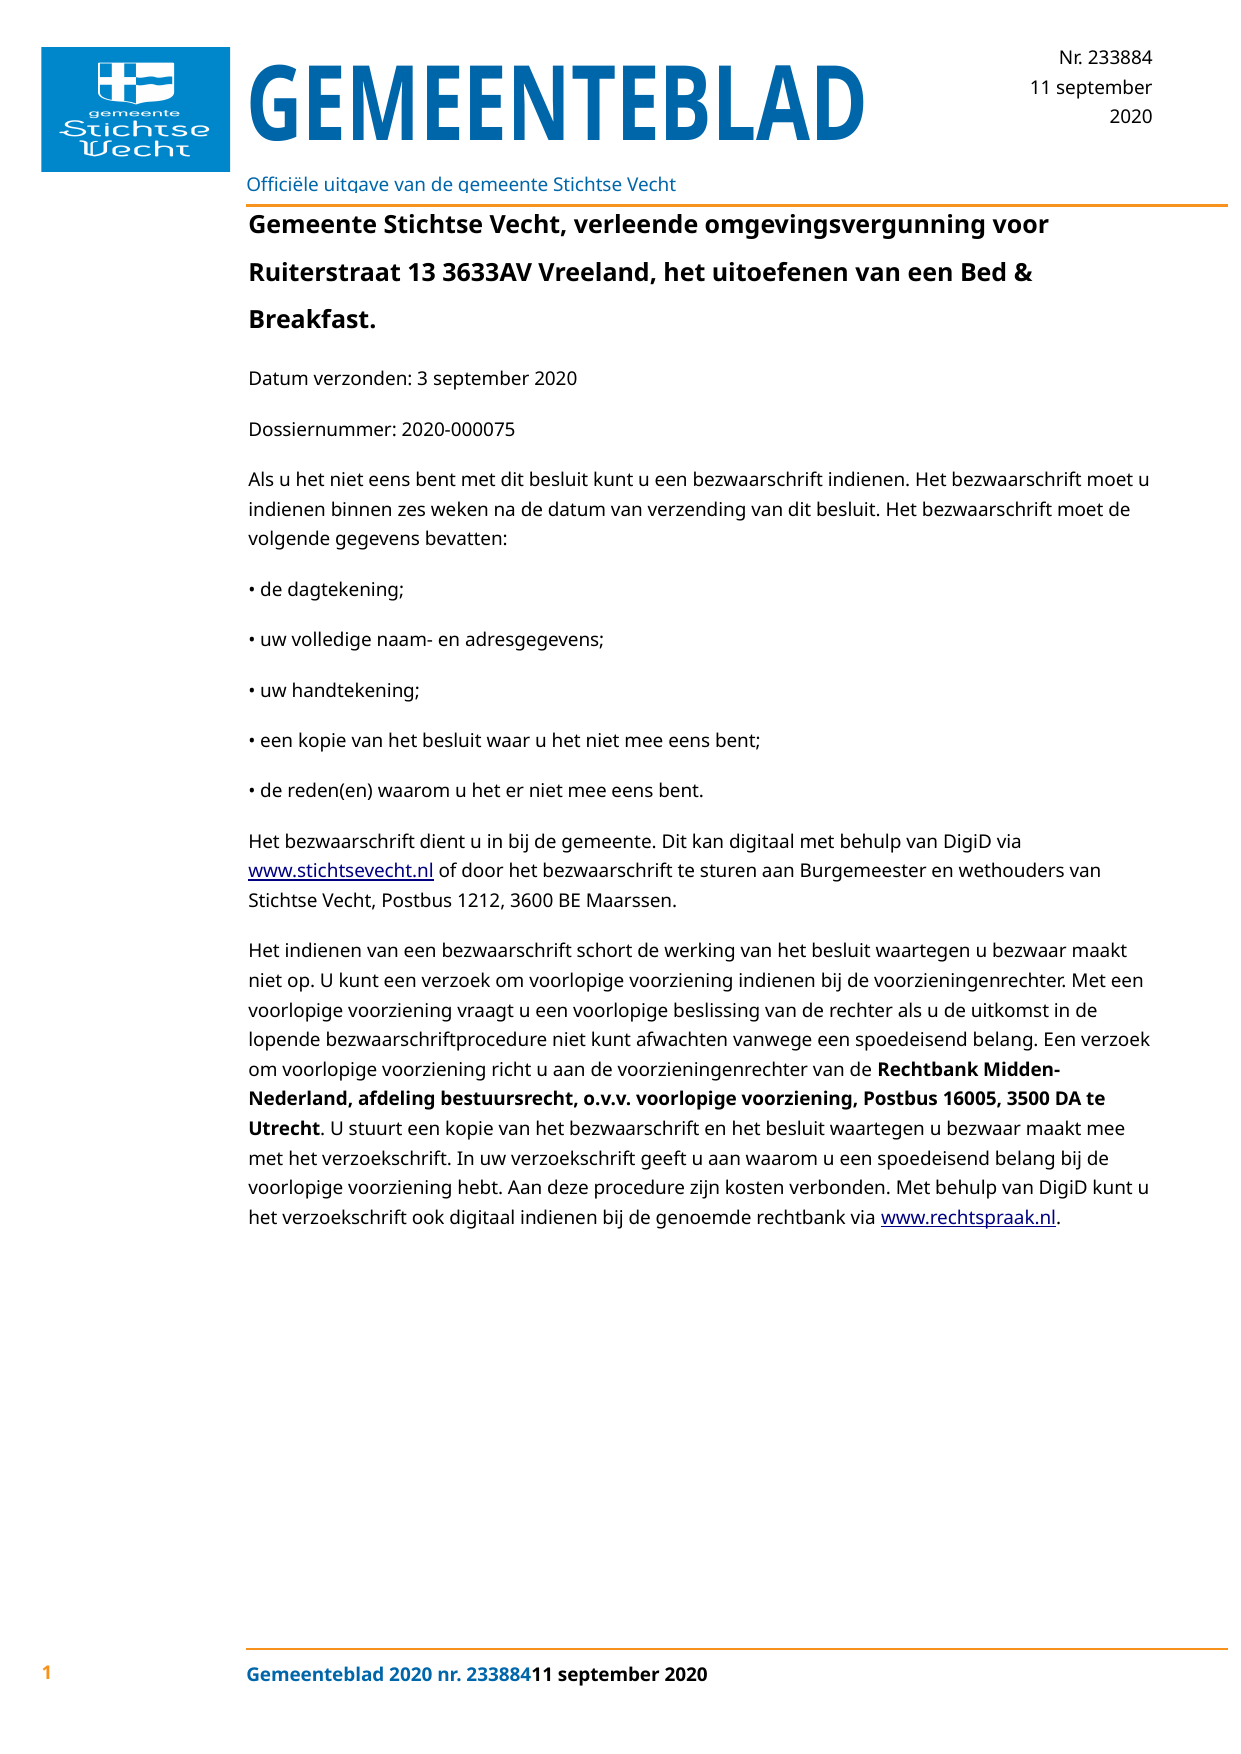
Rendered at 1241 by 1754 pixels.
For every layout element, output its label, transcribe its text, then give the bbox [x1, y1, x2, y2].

text Datum verzonden: 3 september 2020 [248, 366, 1152, 391]
text • uw handtekening; [248, 677, 1152, 702]
text • uw volledige naam- en adresgegevens; [248, 626, 1152, 652]
text • de reden(en) waarom u het er niet mee eens bent. [248, 778, 1152, 803]
text Het bezwaarschrift dient u in bij de gemeente. Dit kan digitaal met behulp van DigiD via www.stichtsevecht.nl of door het bezwaarschrift te sturen aan Burgemeester en wethouders van Stichtse Vecht, Postbus 1212, 3600 BE Maarssen. [248, 828, 1152, 913]
text • een kopie van het besluit waar u het niet mee eens bent; [248, 727, 1152, 753]
picture [99, 63, 135, 101]
text Gemeente Stichtse Vecht, verleende omgevingsvergunning voor Ruiterstraat 13 3633AV Vreeland, het uitoefenen van een Bed & Breakfast. [248, 207, 1152, 336]
text Dossiernummer: 2020-000075 [248, 416, 1152, 442]
text Het indienen van een bezwaarschrift schort de werking van het besluit waartegen u bezwaar maakt niet op. U kunt een verzoek om voorlopige voorziening indienen bij de voorzieningenrechter. Met een voorlopige voorziening vraagt u een voorlopige beslissing van de rechter als u de uitkomst in de lopende bezwaarschriftprocedure niet kunt afwachten vanwege een spoedeisend belang. Een verzoek om voorlopige voorziening richt u aan de voorzieningenrechter van de Rechtbank Midden-Nederland, afdeling bestuursrecht, o.v.v. voorlopige voorziening, Postbus 16005, 3500 DA te Utrecht. U stuurt een kopie van het bezwaarschrift en het besluit waartegen u bezwaar maakt mee met het verzoekschrift. In uw verzoekschrift geeft u aan waarom u een spoedeisend belang bij de voorlopige voorziening hebt. Aan deze procedure zijn kosten verbonden. Met behulp van DigiD kunt u het verzoekschrift ook digitaal indienen bij de genoemde rechtbank via www.rechtspraak.nl. [248, 938, 1152, 1229]
picture [137, 63, 174, 103]
text • de dagtekening; [248, 576, 1152, 602]
text Als u het niet eens bent met dit besluit kunt u een bezwaarschrift indienen. Het bezwaarschrift moet u indienen binnen zes weken na de datum van verzending van dit besluit. Het bezwaarschrift moet de volgende gegevens bevatten: [248, 466, 1152, 551]
